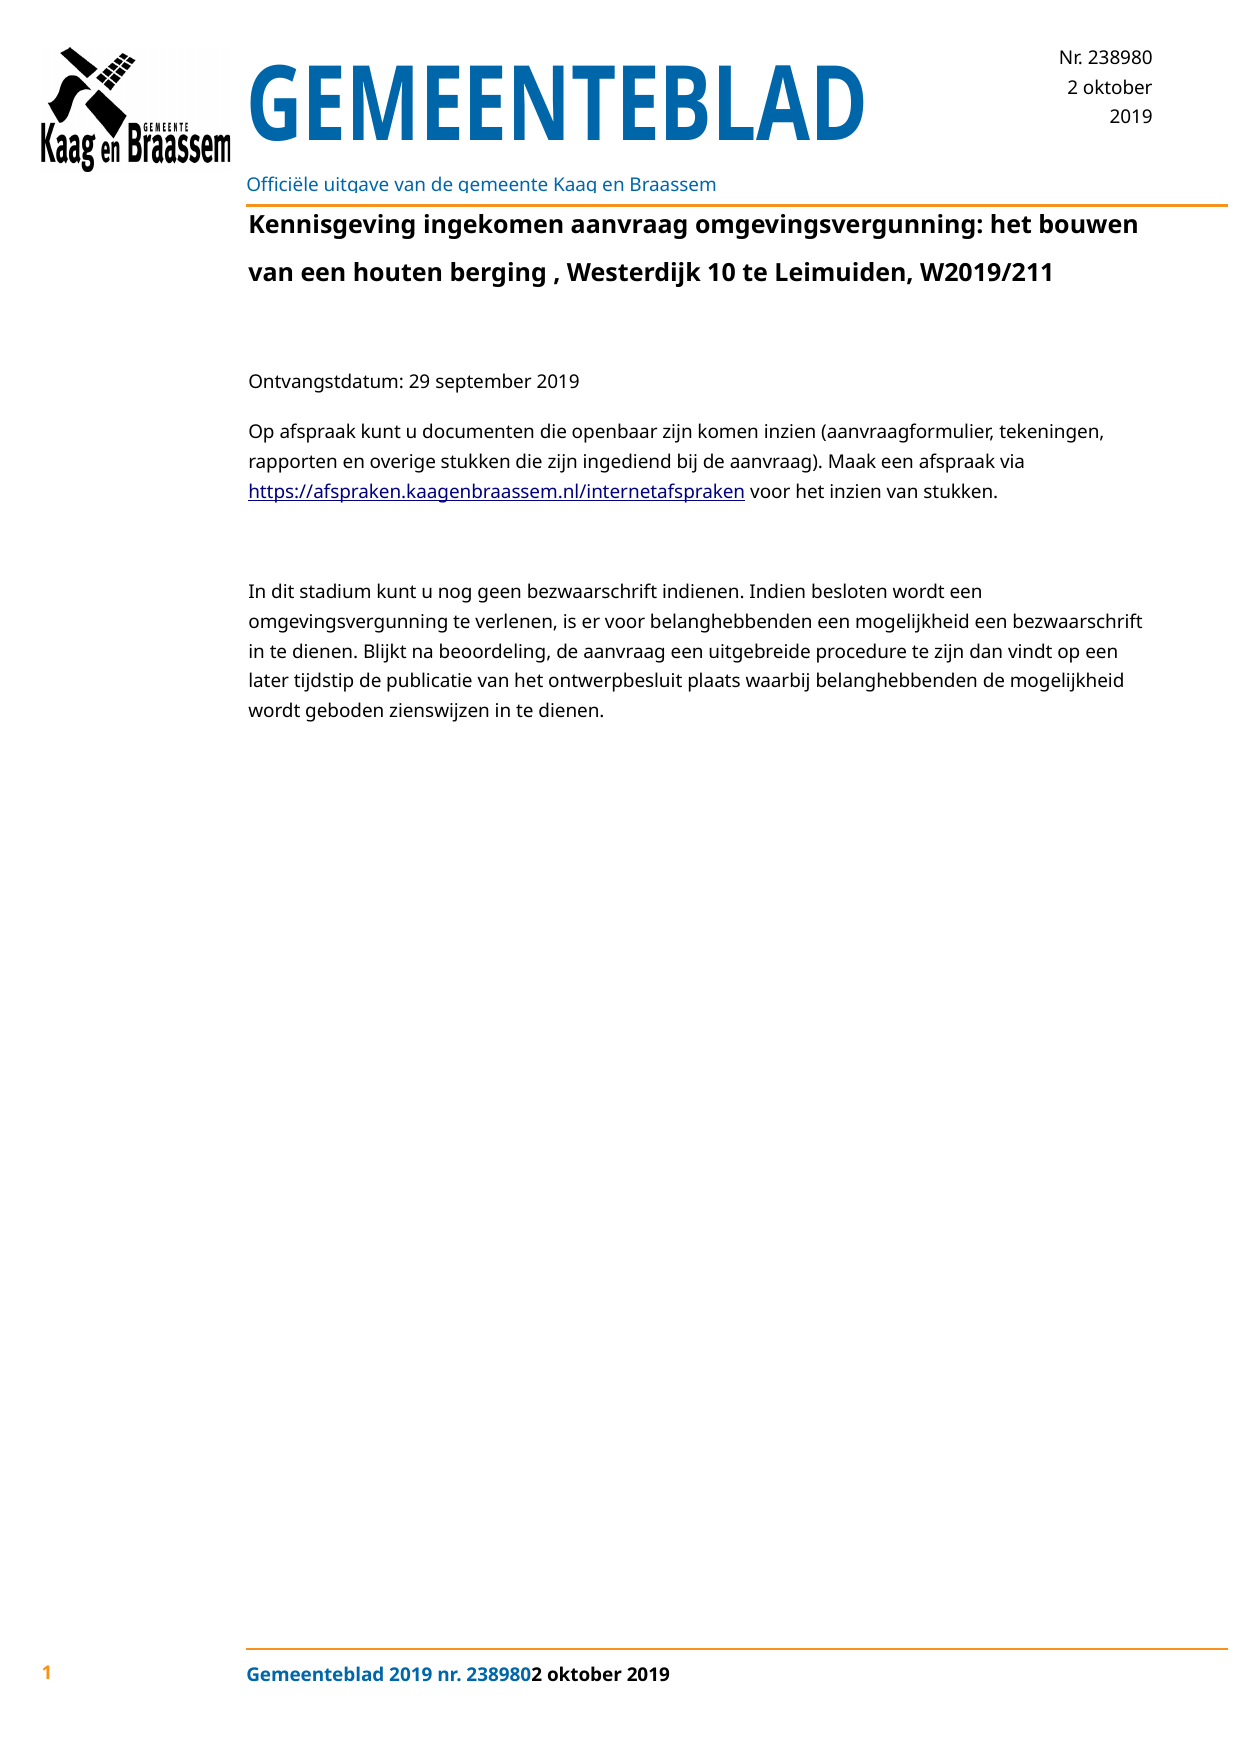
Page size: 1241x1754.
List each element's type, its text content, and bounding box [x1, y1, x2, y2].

text Ontvangstdatum: 29 september 2019 [248, 368, 1152, 394]
text Op afspraak kunt u documenten die openbaar zijn komen inzien (aanvraagformulier, tekeningen, rapporten en overige stukken die zijn ingediend bij de aanvraag). Maak een afspraak via https://afspraken.kaagenbraassem.nl/internetafspraken voor het inzien van stukken. [248, 419, 1152, 504]
picture [41, 47, 231, 172]
text Kennisgeving ingekomen aanvraag omgevingsvergunning: het bouwen van een houten berging , Westerdijk 10 te Leimuiden, W2019/211 [248, 207, 1152, 288]
text In dit stadium kunt u nog geen bezwaarschrift indienen. Indien besloten wordt een omgevingsvergunning te verlenen, is er voor belanghebbenden een mogelijkheid een bezwaarschrift in te dienen. Blijkt na beoordeling, de aanvraag een uitgebreide procedure te zijn dan vindt op een later tijdstip de publicatie van het ontwerpbesluit plaats waarbij belanghebbenden de mogelijkheid wordt geboden zienswijzen in te dienen. [248, 579, 1152, 723]
